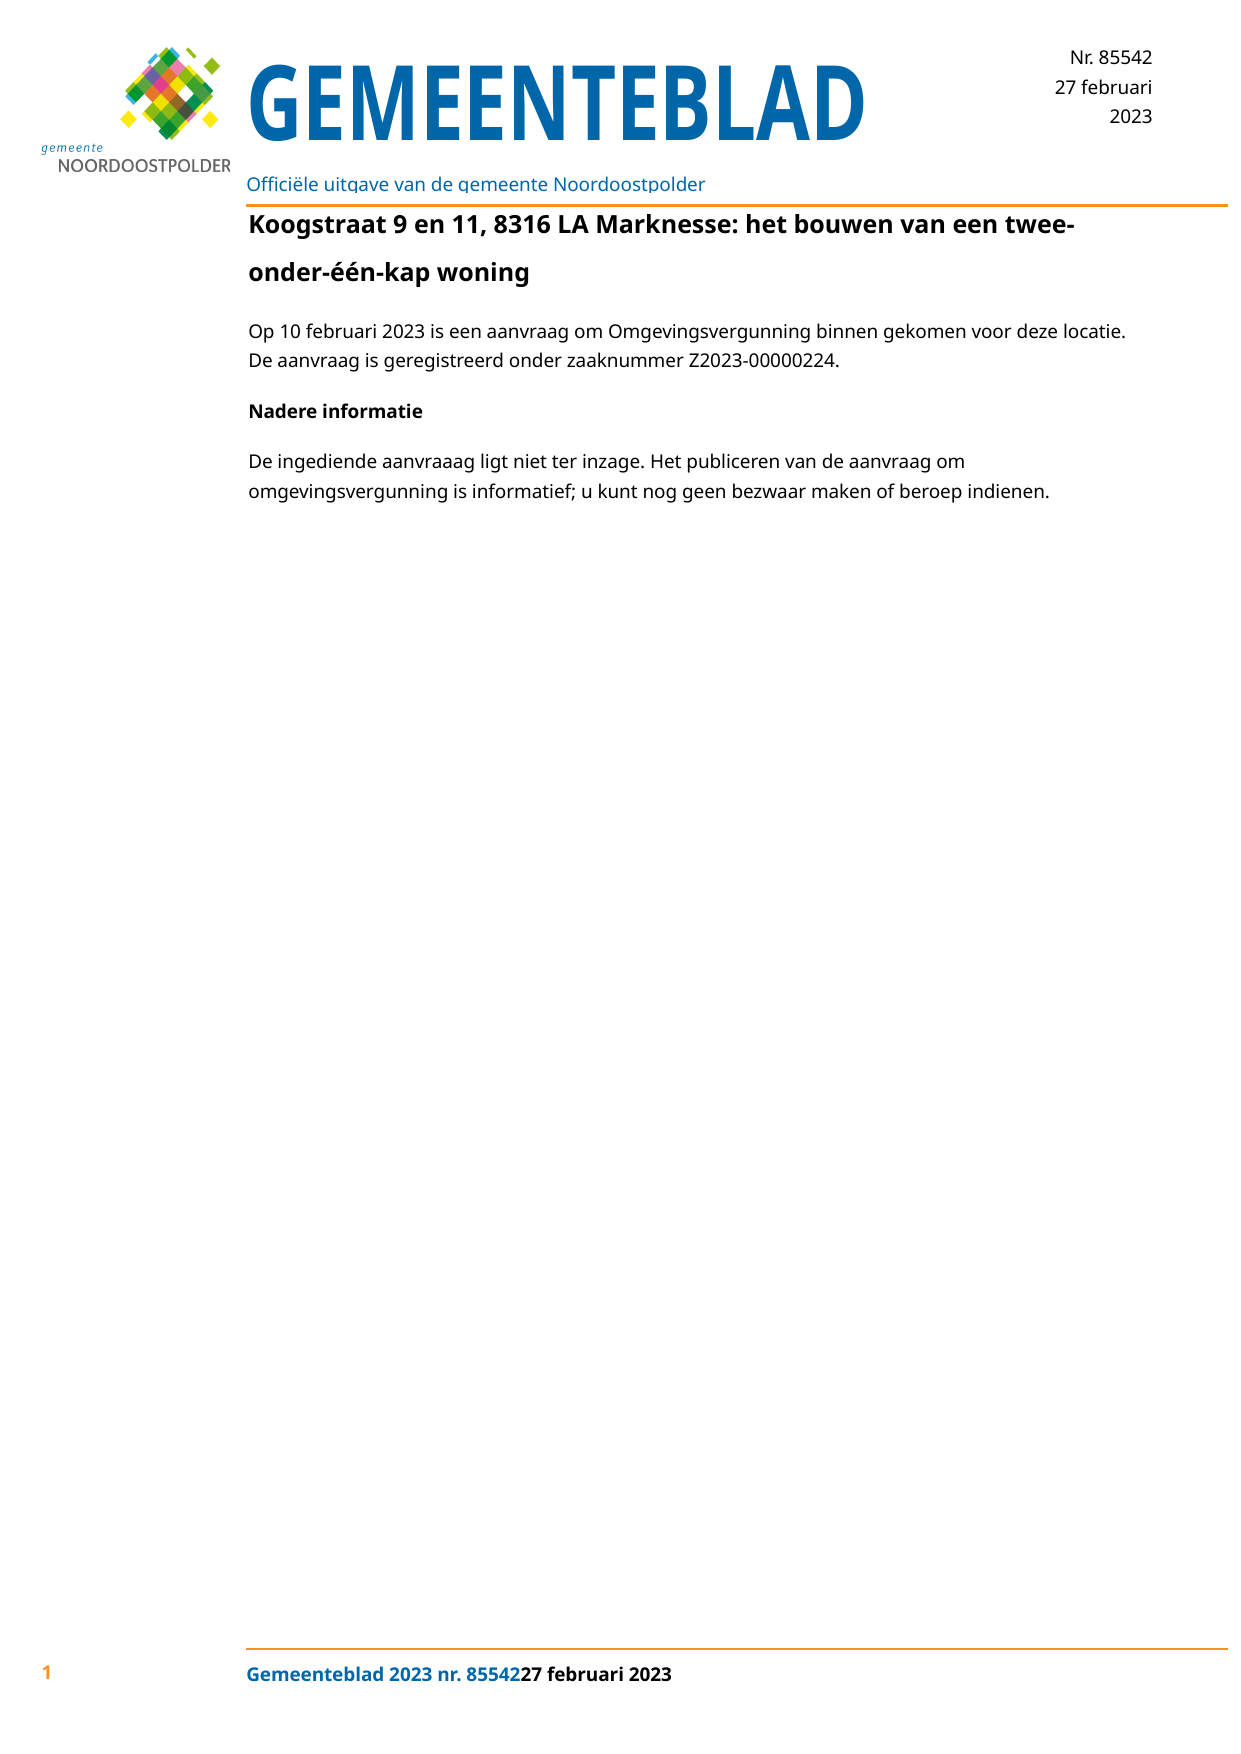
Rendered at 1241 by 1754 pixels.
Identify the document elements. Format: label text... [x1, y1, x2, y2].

text De ingediende aanvraaag ligt niet ter inzage. Het publiceren van de aanvraag om omgevingsvergunning is informatief; u kunt nog geen bezwaar maken of beroep indienen. [248, 448, 1152, 504]
text Op 10 februari 2023 is een aanvraag om Omgevingsvergunning binnen gekomen voor deze locatie. De aanvraag is geregistreerd onder zaaknummer Z2023-00000224. [248, 318, 1152, 373]
text Koogstraat 9 en 11, 8316 LA Marknesse: het bouwen van een twee-onder-één-kap woning [248, 207, 1152, 288]
text Nadere informatie [248, 398, 1152, 424]
picture [41, 47, 231, 172]
